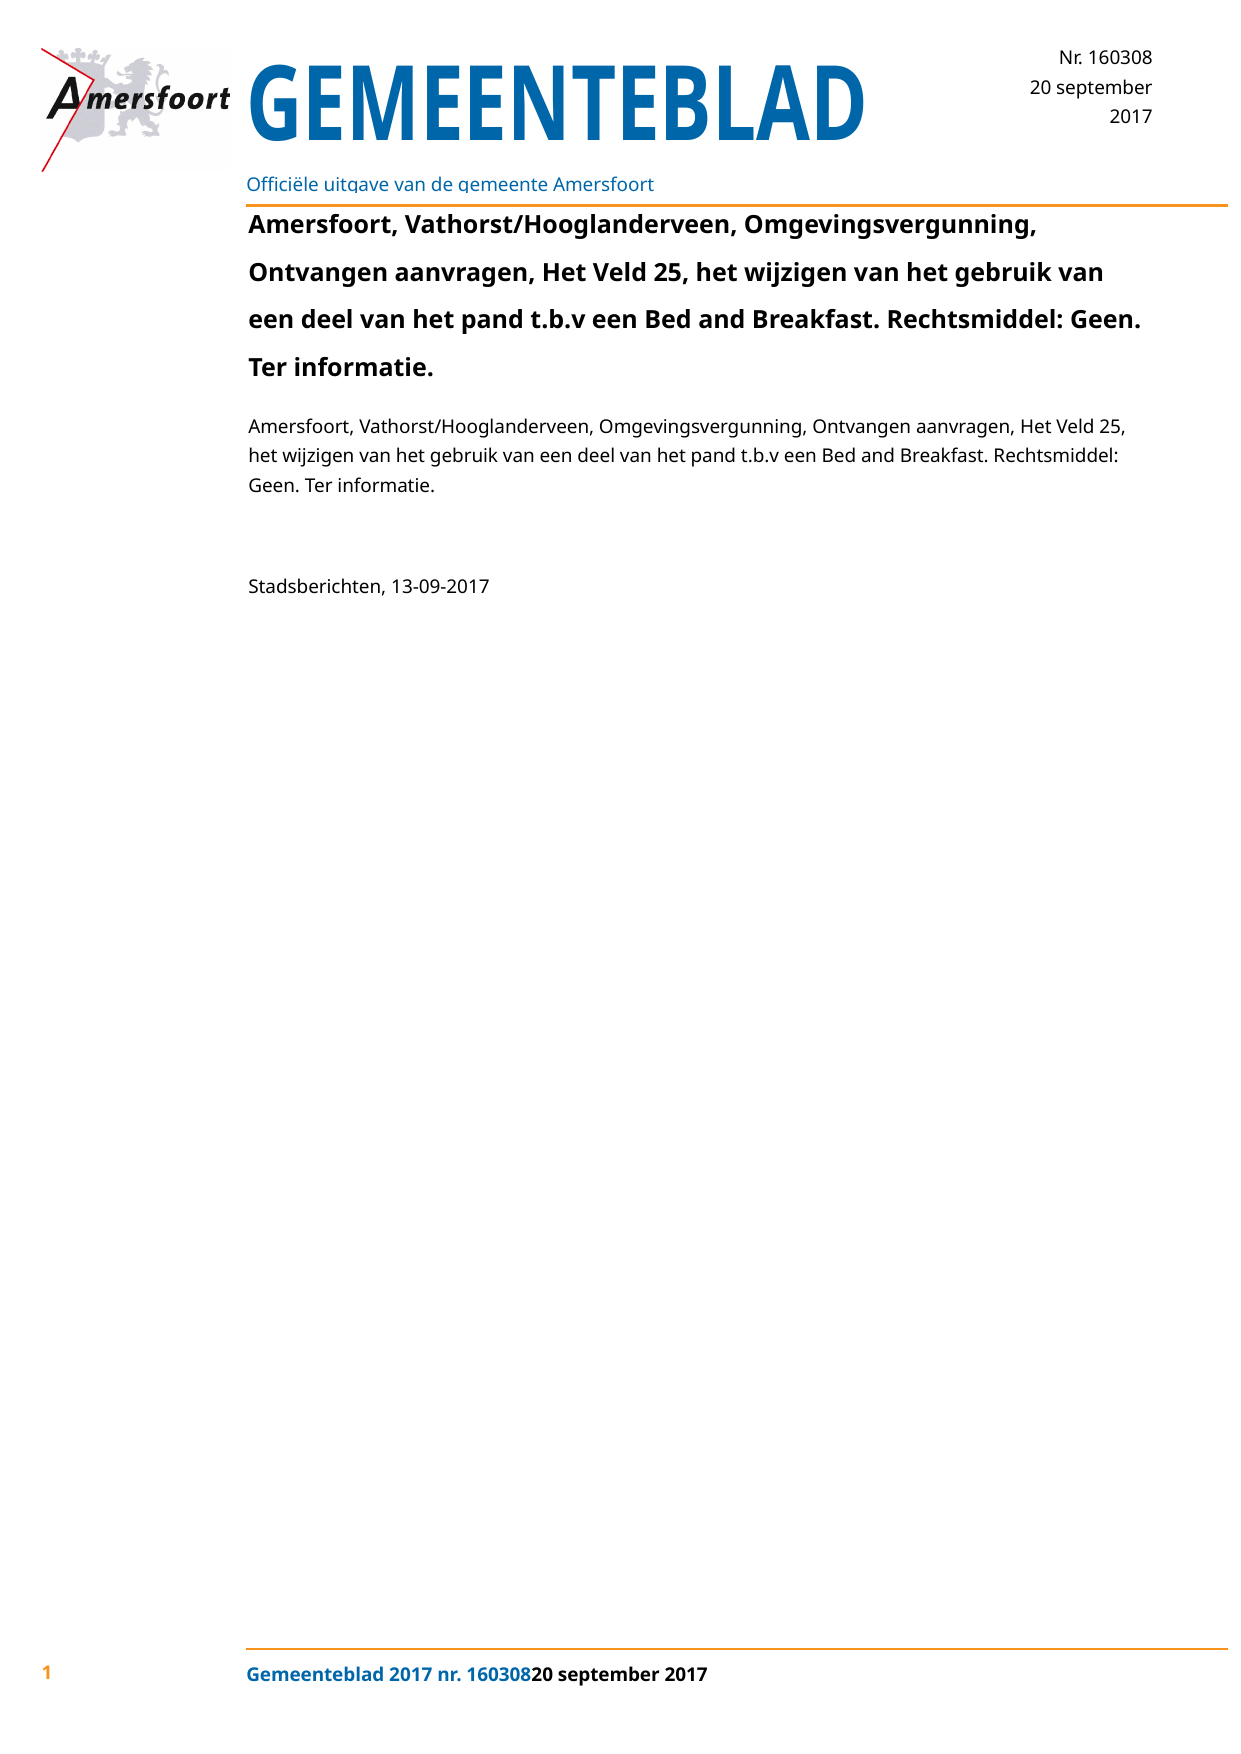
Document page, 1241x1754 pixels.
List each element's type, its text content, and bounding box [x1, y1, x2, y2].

text Stadsberichten, 13-09-2017 [248, 573, 1152, 599]
text Amersfoort, Vathorst/Hooglanderveen, Omgevingsvergunning, Ontvangen aanvragen, Het Veld 25, het wijzigen van het gebruik van een deel van het pand t.b.v een Bed and Breakfast. Rechtsmiddel: Geen. Ter informatie. [248, 207, 1152, 384]
picture [41, 47, 231, 172]
text Amersfoort, Vathorst/Hooglanderveen, Omgevingsvergunning, Ontvangen aanvragen, Het Veld 25, het wijzigen van het gebruik van een deel van het pand t.b.v een Bed and Breakfast. Rechtsmiddel: Geen. Ter informatie. [248, 413, 1152, 498]
